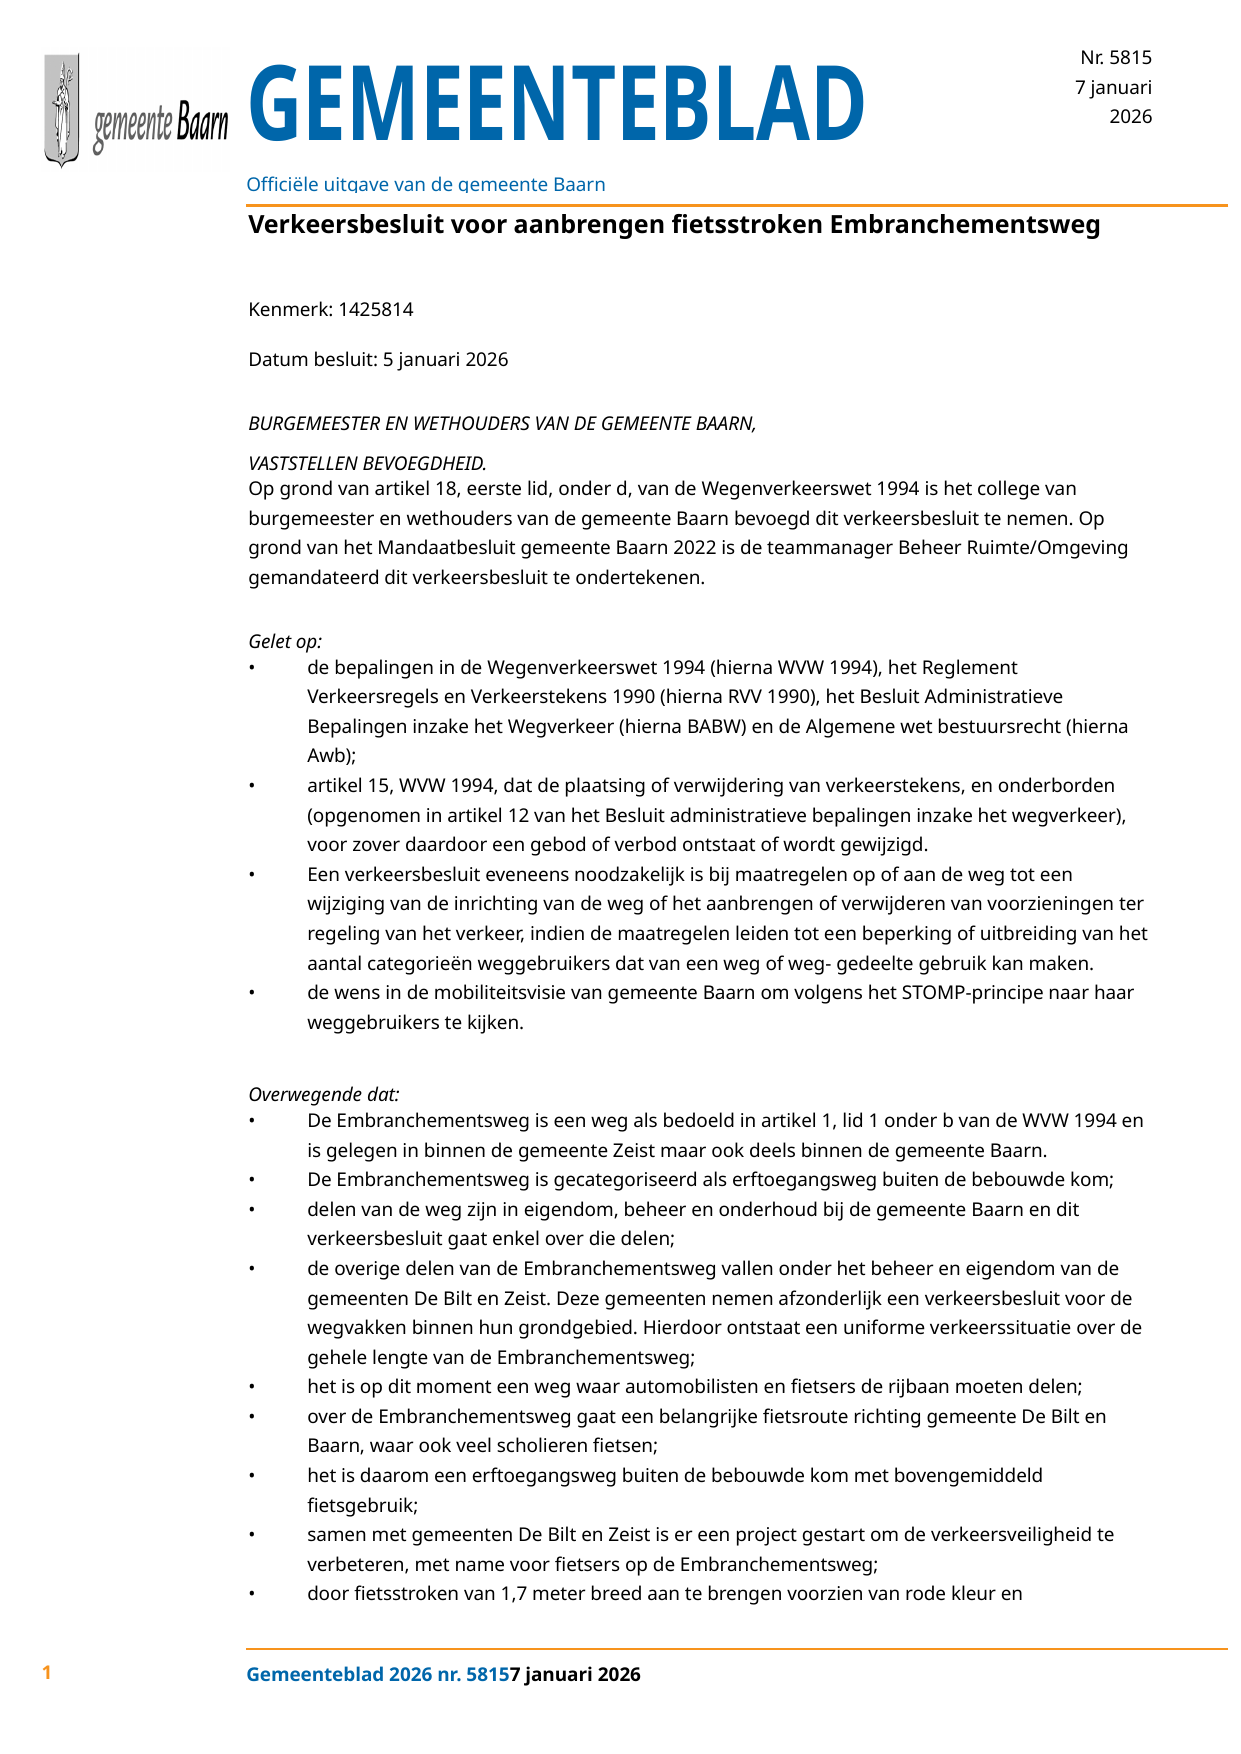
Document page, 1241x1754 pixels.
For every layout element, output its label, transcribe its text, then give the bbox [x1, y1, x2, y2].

list Een verkeersbesluit eveneens noodzakelijk is bij maatregelen op of aan de weg tot een wijziging van de inrichting van de weg of het aanbrengen of verwijderen van voorzieningen ter regeling van het verkeer, indien de maatregelen leiden tot een beperking of uitbreiding van het aantal categorieën weggebruikers dat van een weg of weg- gedeelte gebruik kan maken. [248, 861, 1152, 975]
list het is daarom een erftoegangsweg buiten de bebouwde kom met bovengemiddeld fietsgebruik; [248, 1462, 1152, 1518]
list de wens in de mobiliteitsvisie van gemeente Baarn om volgens het STOMP-principe naar haar weggebruikers te kijken. [248, 979, 1152, 1034]
text Verkeersbesluit voor aanbrengen fietsstroken Embranchementsweg [248, 207, 1152, 241]
text Overwegende dat: [248, 1082, 1152, 1107]
list samen met gemeenten De Bilt en Zeist is er een project gestart om de verkeersveiligheid te verbeteren, met name voor fietsers op de Embranchementsweg; [248, 1521, 1152, 1577]
text Op grond van artikel 18, eerste lid, onder d, van de Wegenverkeerswet 1994 is het college van burgemeester en wethouders van de gemeente Baarn bevoegd dit verkeersbesluit te nemen. Op grond van het Mandaatbesluit gemeente Baarn 2022 is de teammanager Beheer Ruimte/Omgeving gemandateerd dit verkeersbesluit te ondertekenen. [248, 475, 1152, 590]
list het is op dit moment een weg waar automobilisten en fietsers de rijbaan moeten delen; [248, 1373, 1152, 1399]
text Kenmerk: 1425814 [248, 296, 1152, 322]
list de overige delen van de Embranchementsweg vallen onder het beheer en eigendom van de gemeenten De Bilt en Zeist. Deze gemeenten nemen afzonderlijk een verkeersbesluit voor de wegvakken binnen hun grondgebied. Hierdoor ontstaat een uniforme verkeerssituatie over de gehele lengte van de Embranchementsweg; [248, 1255, 1152, 1370]
list delen van de weg zijn in eigendom, beheer en onderhoud bij de gemeente Baarn en dit verkeersbesluit gaat enkel over die delen; [248, 1196, 1152, 1251]
list De Embranchementsweg is gecategoriseerd als erftoegangsweg buiten de bebouwde kom; [248, 1166, 1152, 1192]
list de bepalingen in de Wegenverkeerswet 1994 (hierna WVW 1994), het Reglement Verkeersregels en Verkeerstekens 1990 (hierna RVV 1990), het Besluit Administratieve Bepalingen inzake het Wegverkeer (hierna BABW) en de Algemene wet bestuursrecht (hierna Awb); [248, 654, 1152, 768]
list De Embranchementsweg is een weg als bedoeld in artikel 1, lid 1 onder b van de WVW 1994 en is gelegen in binnen de gemeente Zeist maar ook deels binnen de gemeente Baarn. [248, 1107, 1152, 1163]
picture [41, 47, 231, 172]
text VASTSTELLEN BEVOEGDHEID. [248, 450, 1152, 475]
text Datum besluit: 5 januari 2026 [248, 346, 1152, 372]
list door fietsstroken van 1,7 meter breed aan te brengen voorzien van rode kleur en [248, 1581, 1152, 1606]
list over de Embranchementsweg gaat een belangrijke fietsroute richting gemeente De Bilt en Baarn, waar ook veel scholieren fietsen; [248, 1403, 1152, 1458]
text Gelet op: [248, 628, 1152, 654]
text BURGEMEESTER EN WETHOUDERS VAN DE GEMEENTE BAARN, [248, 410, 1152, 436]
list artikel 15, WVW 1994, dat de plaatsing of verwijdering van verkeerstekens, en onderborden (opgenomen in artikel 12 van het Besluit administratieve bepalingen inzake het wegverkeer), voor zover daardoor een gebod of verbod ontstaat of wordt gewijzigd. [248, 772, 1152, 857]
